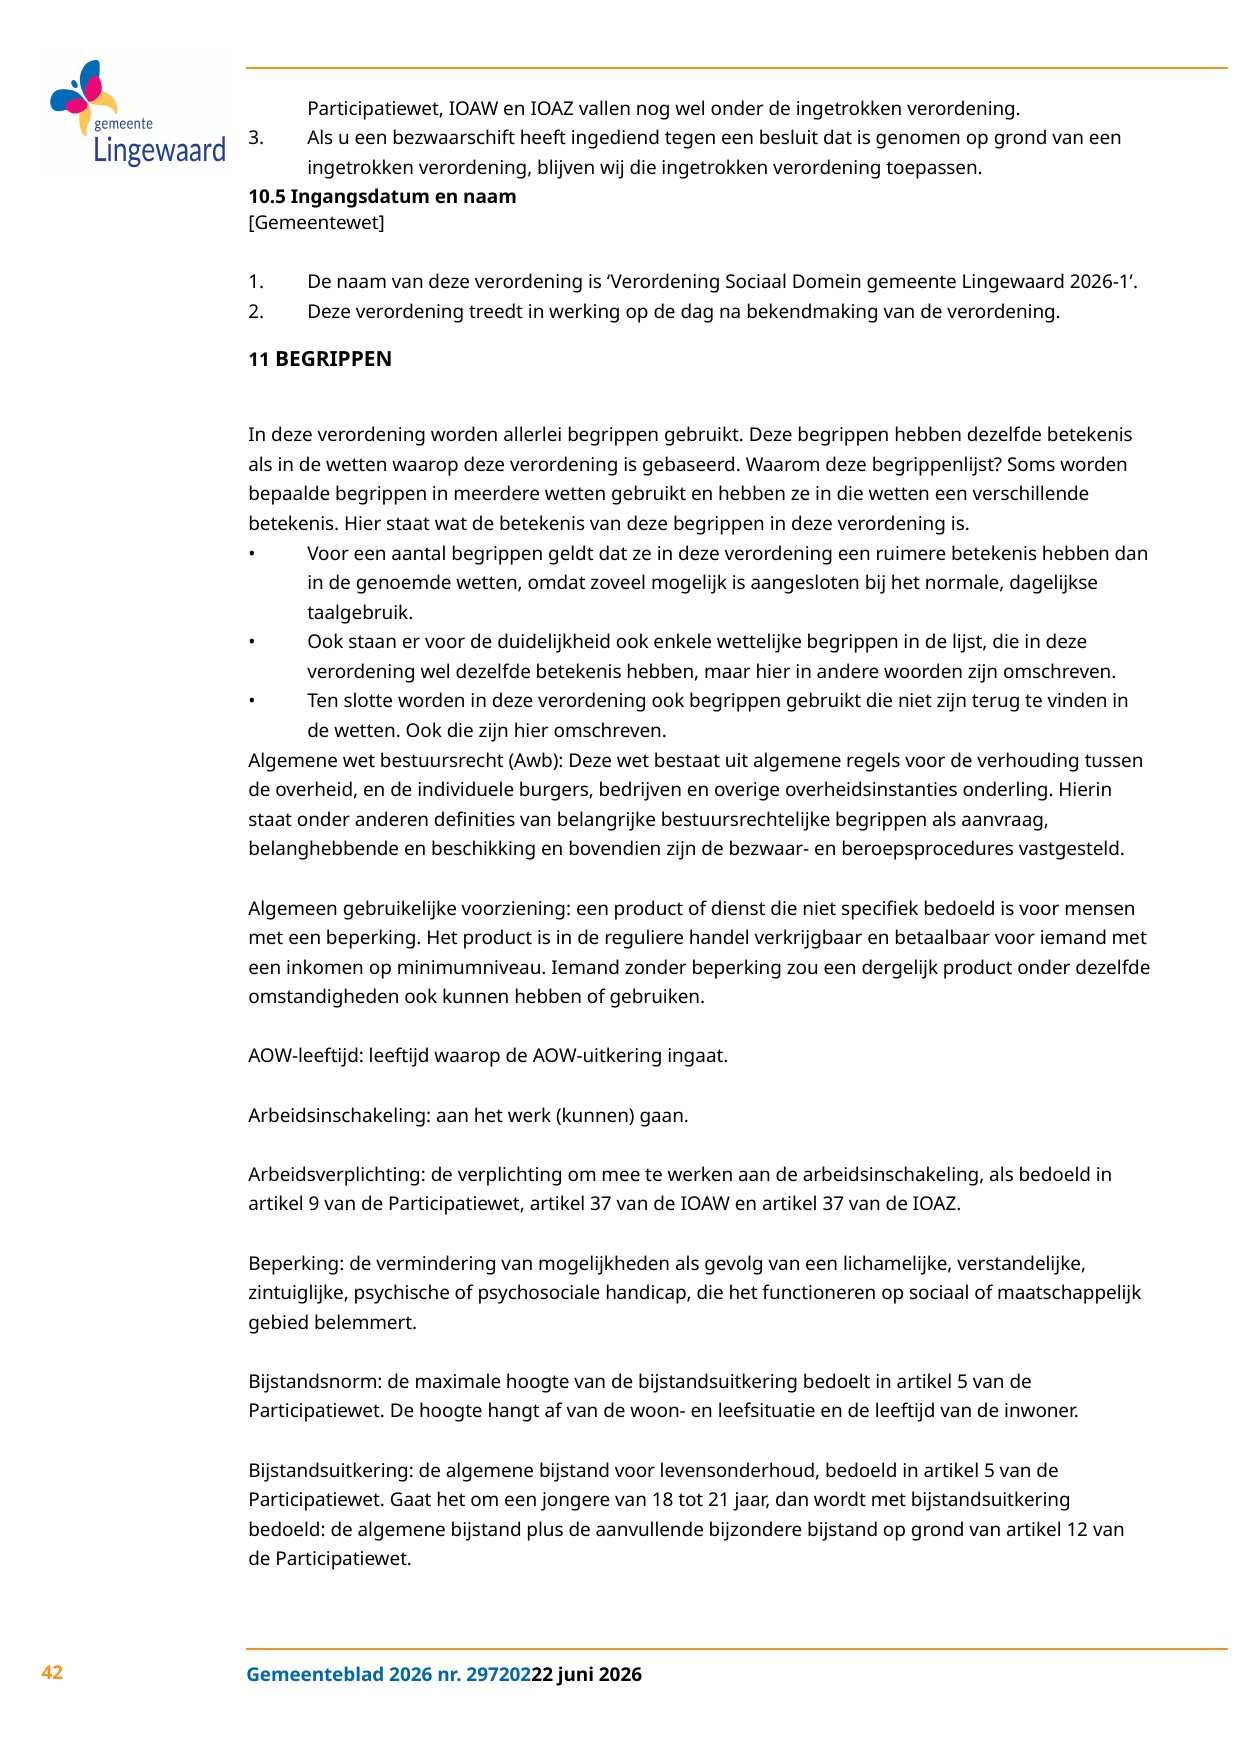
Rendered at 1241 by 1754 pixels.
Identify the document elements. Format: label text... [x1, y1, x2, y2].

text Algemeen gebruikelijke voorziening: een product of dienst die niet specifiek bedoeld is voor mensen met een beperking. Het product is in de reguliere handel verkrijgbaar en betaalbaar voor iemand met een inkomen op minimumniveau. Iemand zonder beperking zou een dergelijk product onder dezelfde omstandigheden ook kunnen hebben of gebruiken. [248, 895, 1152, 1009]
text 11 BEGRIPPEN [248, 344, 1152, 372]
list Voor een aantal begrippen geldt dat ze in deze verordening een ruimere betekenis hebben dan in de genoemde wetten, omdat zoveel mogelijk is aangesloten bij het normale, dagelijkse taalgebruik. [248, 540, 1152, 624]
list De naam van deze verordening is ‘Verordening Sociaal Domein gemeente Lingewaard 2026-1’. [248, 268, 1152, 294]
list Participatiewet, IOAW en IOAZ vallen nog wel onder de ingetrokken verordening. [248, 95, 1152, 121]
list Ook staan er voor de duidelijkheid ook enkele wettelijke begrippen in de lijst, die in deze verordening wel dezelfde betekenis hebben, maar hier in andere woorden zijn omschreven. [248, 628, 1152, 684]
text AOW-leeftijd: leeftijd waarop de AOW-uitkering ingaat. [248, 1043, 1152, 1068]
list Ten slotte worden in deze verordening ook begrippen gebruikt die niet zijn terug te vinden in de wetten. Ook die zijn hier omschreven. [248, 688, 1152, 743]
text Arbeidsinschakeling: aan het werk (kunnen) gaan. [248, 1102, 1152, 1127]
text In deze verordening worden allerlei begrippen gebruikt. Deze begrippen hebben dezelfde betekenis als in de wetten waarop deze verordening is gebaseerd. Waarom deze begrippenlijst? Soms worden bepaalde begrippen in meerdere wetten gebruikt en hebben ze in die wetten een verschillende betekenis. Hier staat wat de betekenis van deze begrippen in deze verordening is. [248, 421, 1152, 536]
list Deze verordening treedt in werking op de dag na bekendmaking van de verordening. [248, 298, 1152, 324]
text Algemene wet bestuursrecht (Awb): Deze wet bestaat uit algemene regels voor de verhouding tussen de overheid, en de individuele burgers, bedrijven en overige overheidsinstanties onderling. Hierin staat onder anderen definities van belangrijke bestuursrechtelijke begrippen als aanvraag, belanghebbende en beschikking en bovendien zijn de bezwaar- en beroepsprocedures vastgesteld. [248, 747, 1152, 861]
list Als u een bezwaarschift heeft ingediend tegen een besluit dat is genomen op grond van een ingetrokken verordening, blijven wij die ingetrokken verordening toepassen. [248, 124, 1152, 180]
text Beperking: de vermindering van mogelijkheden als gevolg van een lichamelijke, verstandelijke, zintuiglijke, psychische of psychosociale handicap, die het functioneren op sociaal of maatschappelijk gebied belemmert. [248, 1250, 1152, 1334]
text [Gemeentewet] [248, 209, 1152, 235]
text Bijstandsnorm: de maximale hoogte van de bijstandsuitkering bedoelt in artikel 5 van de Participatiewet. De hoogte hangt af van de woon- en leefsituatie en de leeftijd van de inwoner. [248, 1368, 1152, 1423]
text Arbeidsverplichting: de verplichting om mee te werken aan de arbeidsinschakeling, als bedoeld in artikel 9 van de Participatiewet, artikel 37 van de IOAW en artikel 37 van de IOAZ. [248, 1161, 1152, 1216]
text Bijstandsuitkering: de algemene bijstand voor levensonderhoud, bedoeld in artikel 5 van de Participatiewet. Gaat het om een jongere van 18 tot 21 jaar, dan wordt met bijstandsuitkering bedoeld: de algemene bijstand plus de aanvullende bijzondere bijstand op grond van artikel 12 van de Participatiewet. [248, 1457, 1152, 1571]
text 10.5 Ingangsdatum en naam [248, 183, 1152, 209]
picture [41, 47, 231, 172]
